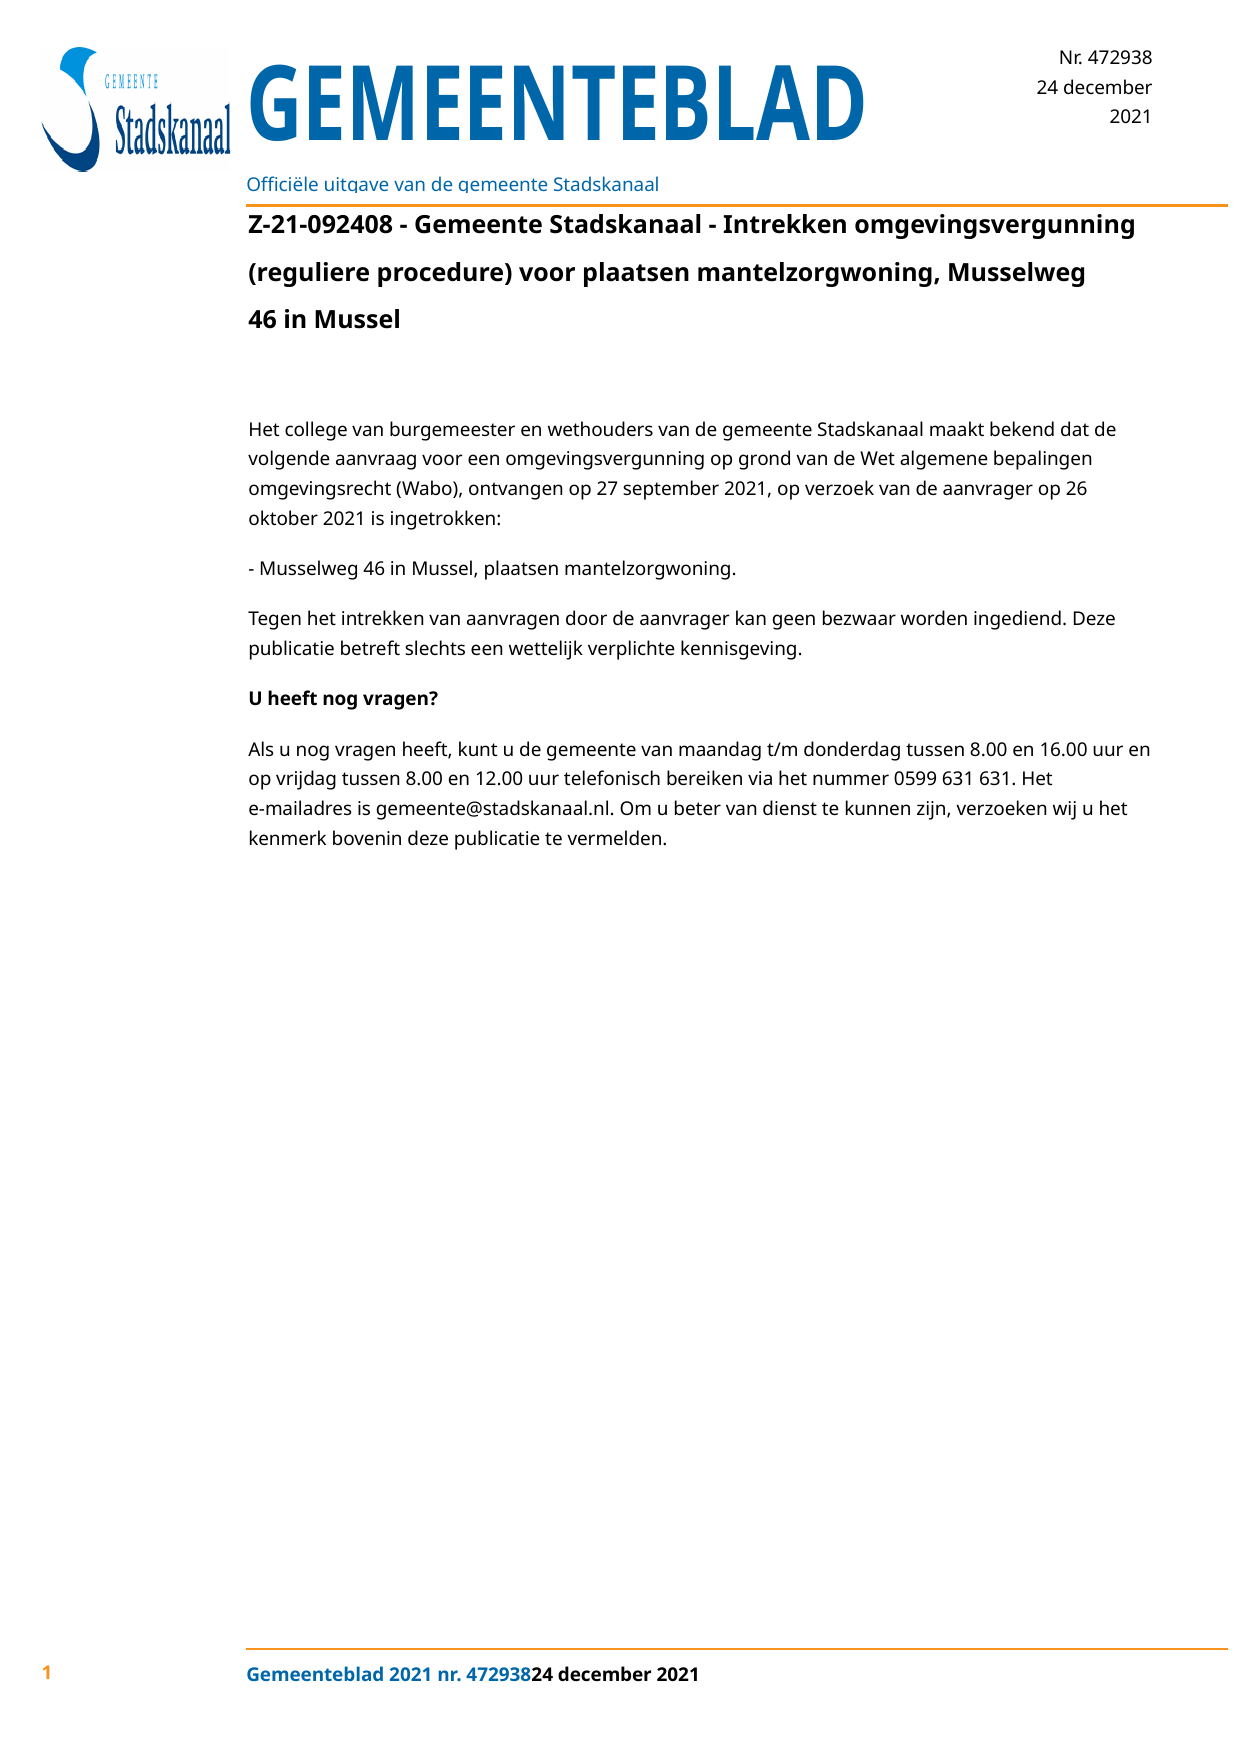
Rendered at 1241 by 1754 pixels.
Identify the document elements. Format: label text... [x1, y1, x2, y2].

text Het college van burgemeester en wethouders van de gemeente Stadskanaal maakt bekend dat de volgende aanvraag voor een omgevingsvergunning op grond van de Wet algemene bepalingen omgevingsrecht (Wabo), ontvangen op 27 september 2021, op verzoek van de aanvrager op 26 oktober 2021 is ingetrokken: [248, 416, 1152, 530]
picture [41, 47, 231, 172]
text Als u nog vragen heeft, kunt u de gemeente van maandag t/m donderdag tussen 8.00 en 16.00 uur en op vrijdag tussen 8.00 en 12.00 uur telefonisch bereiken via het nummer 0599 631 631. Het e‑mailadres is gemeente@stadskanaal.nl. Om u beter van dienst te kunnen zijn, verzoeken wij u het kenmerk bovenin deze publicatie te vermelden. [248, 736, 1152, 850]
text - Musselweg 46 in Mussel, plaatsen mantelzorgwoning. [248, 555, 1152, 581]
text Z-21-092408 - Gemeente Stadskanaal - Intrekken omgevingsvergunning (reguliere procedure) voor plaatsen mantelzorgwoning, Musselweg 46 in Mussel [248, 207, 1152, 336]
text U heeft nog vragen? [248, 686, 1152, 711]
text Tegen het intrekken van aanvragen door de aanvrager kan geen bezwaar worden ingediend. Deze publicatie betreft slechts een wettelijk verplichte kennisgeving. [248, 606, 1152, 661]
